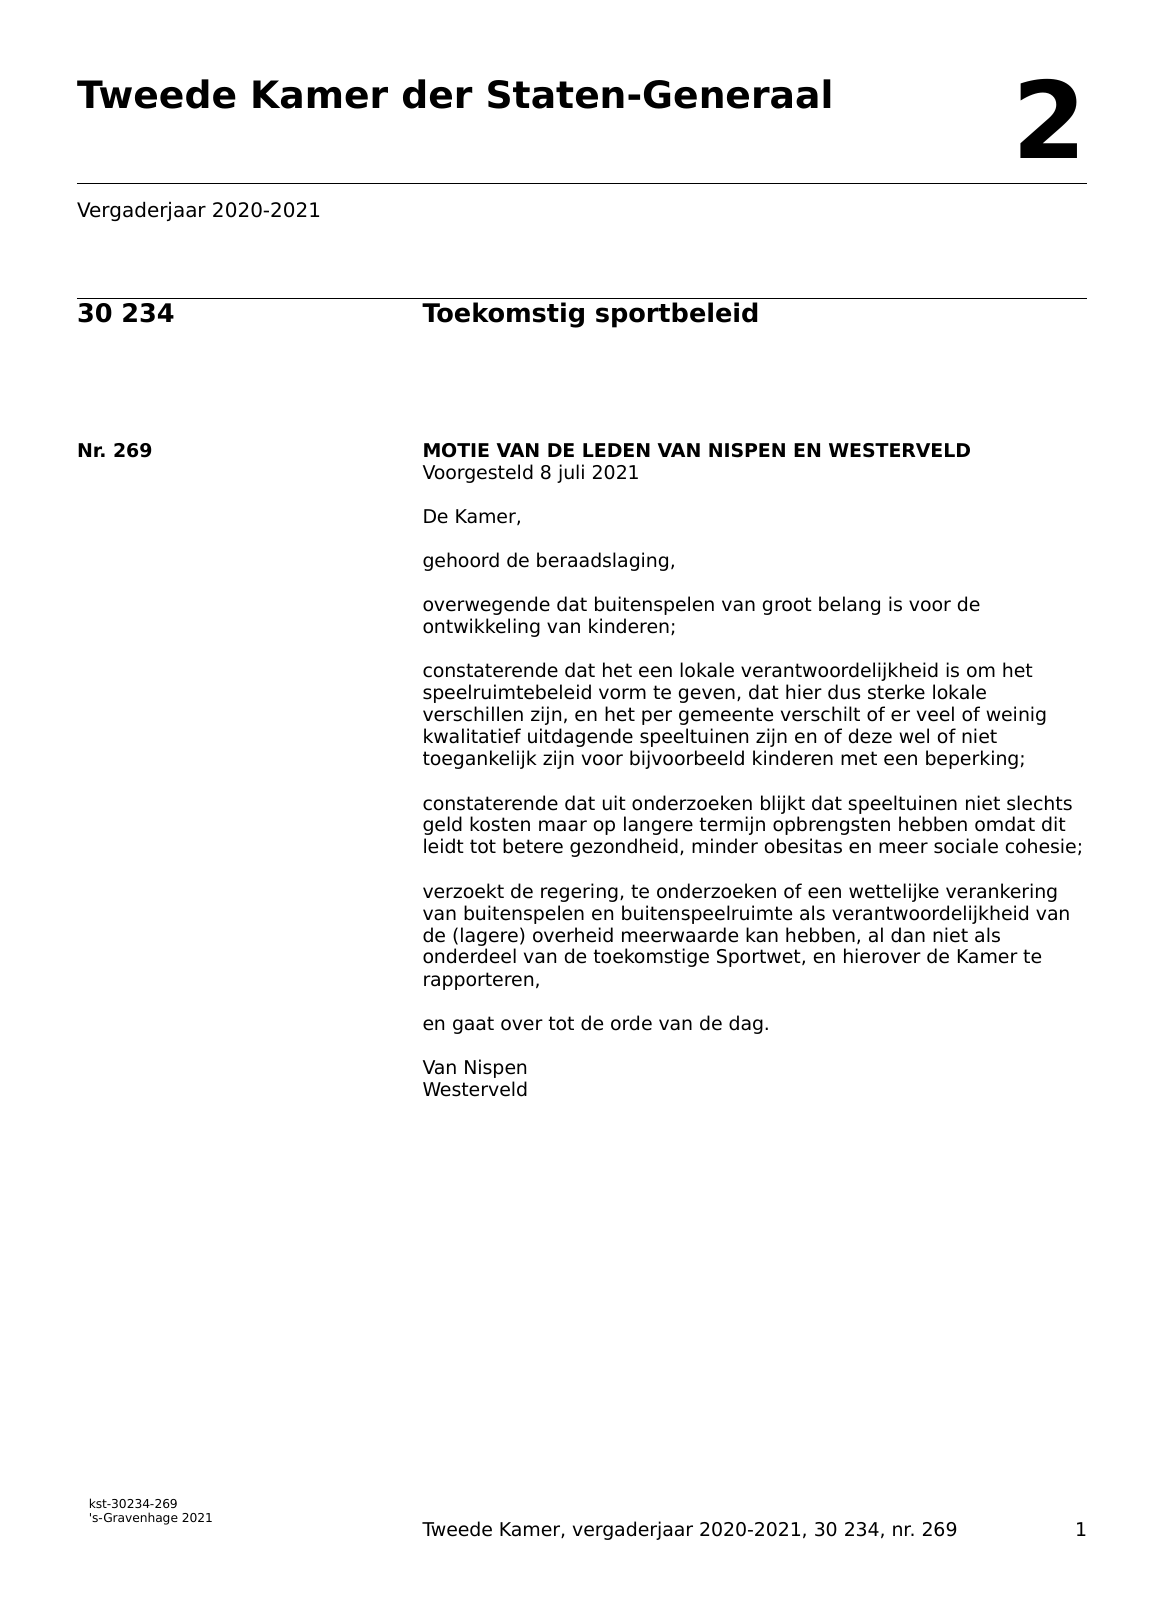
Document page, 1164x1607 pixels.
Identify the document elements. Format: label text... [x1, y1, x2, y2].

text kst-30234-269 [88, 1497, 323, 1511]
text 's-Gravenhage 2021 [88, 1511, 323, 1525]
text Westerveld [422, 1079, 1087, 1101]
text en gaat over tot de orde van de dag. [422, 1013, 1087, 1034]
text De Kamer, [422, 506, 1087, 528]
subtitle 30 234 Toekomstig sportbeleid [77, 299, 1087, 329]
table_header 2 [886, 59, 1087, 183]
text verzoekt de regering, te onderzoeken of een wettelijke verankering van buitenspelen en buitenspeelruimte als verantwoordelijkheid van de (lagere) overheid meerwaarde kan hebben, al dan niet als onderdeel van de toekomstige Sportwet, en hierover de Kamer te rapporteren, [422, 881, 1087, 990]
table_header Tweede Kamer der Staten-Generaal [77, 59, 886, 183]
text Van Nispen [422, 1057, 1087, 1079]
subtitle Nr. 269 MOTIE VAN DE LEDEN VAN NISPEN EN WESTERVELD [77, 440, 1087, 462]
text constaterende dat het een lokale verantwoordelijkheid is om het speelruimtebeleid vorm te geven, dat hier dus sterke lokale verschillen zijn, en het per gemeente verschilt of er veel of weinig kwalitatief uitdagende speeltuinen zijn en of deze wel of niet toegankelijk zijn voor bijvoorbeeld kinderen met een beperking; [422, 660, 1087, 770]
text Voorgesteld 8 juli 2021 [422, 462, 1087, 484]
text constaterende dat uit onderzoeken blijkt dat speeltuinen niet slechts geld kosten maar op langere termijn opbrengsten hebben omdat dit leidt tot betere gezondheid, minder obesitas en meer sociale cohesie; [422, 792, 1087, 858]
text overwegende dat buitenspelen van groot belang is voor de ontwikkeling van kinderen; [422, 594, 1087, 638]
table_cell Vergaderjaar 2020-2021 [77, 184, 1087, 298]
text gehoord de beraadslaging, [422, 550, 1087, 572]
